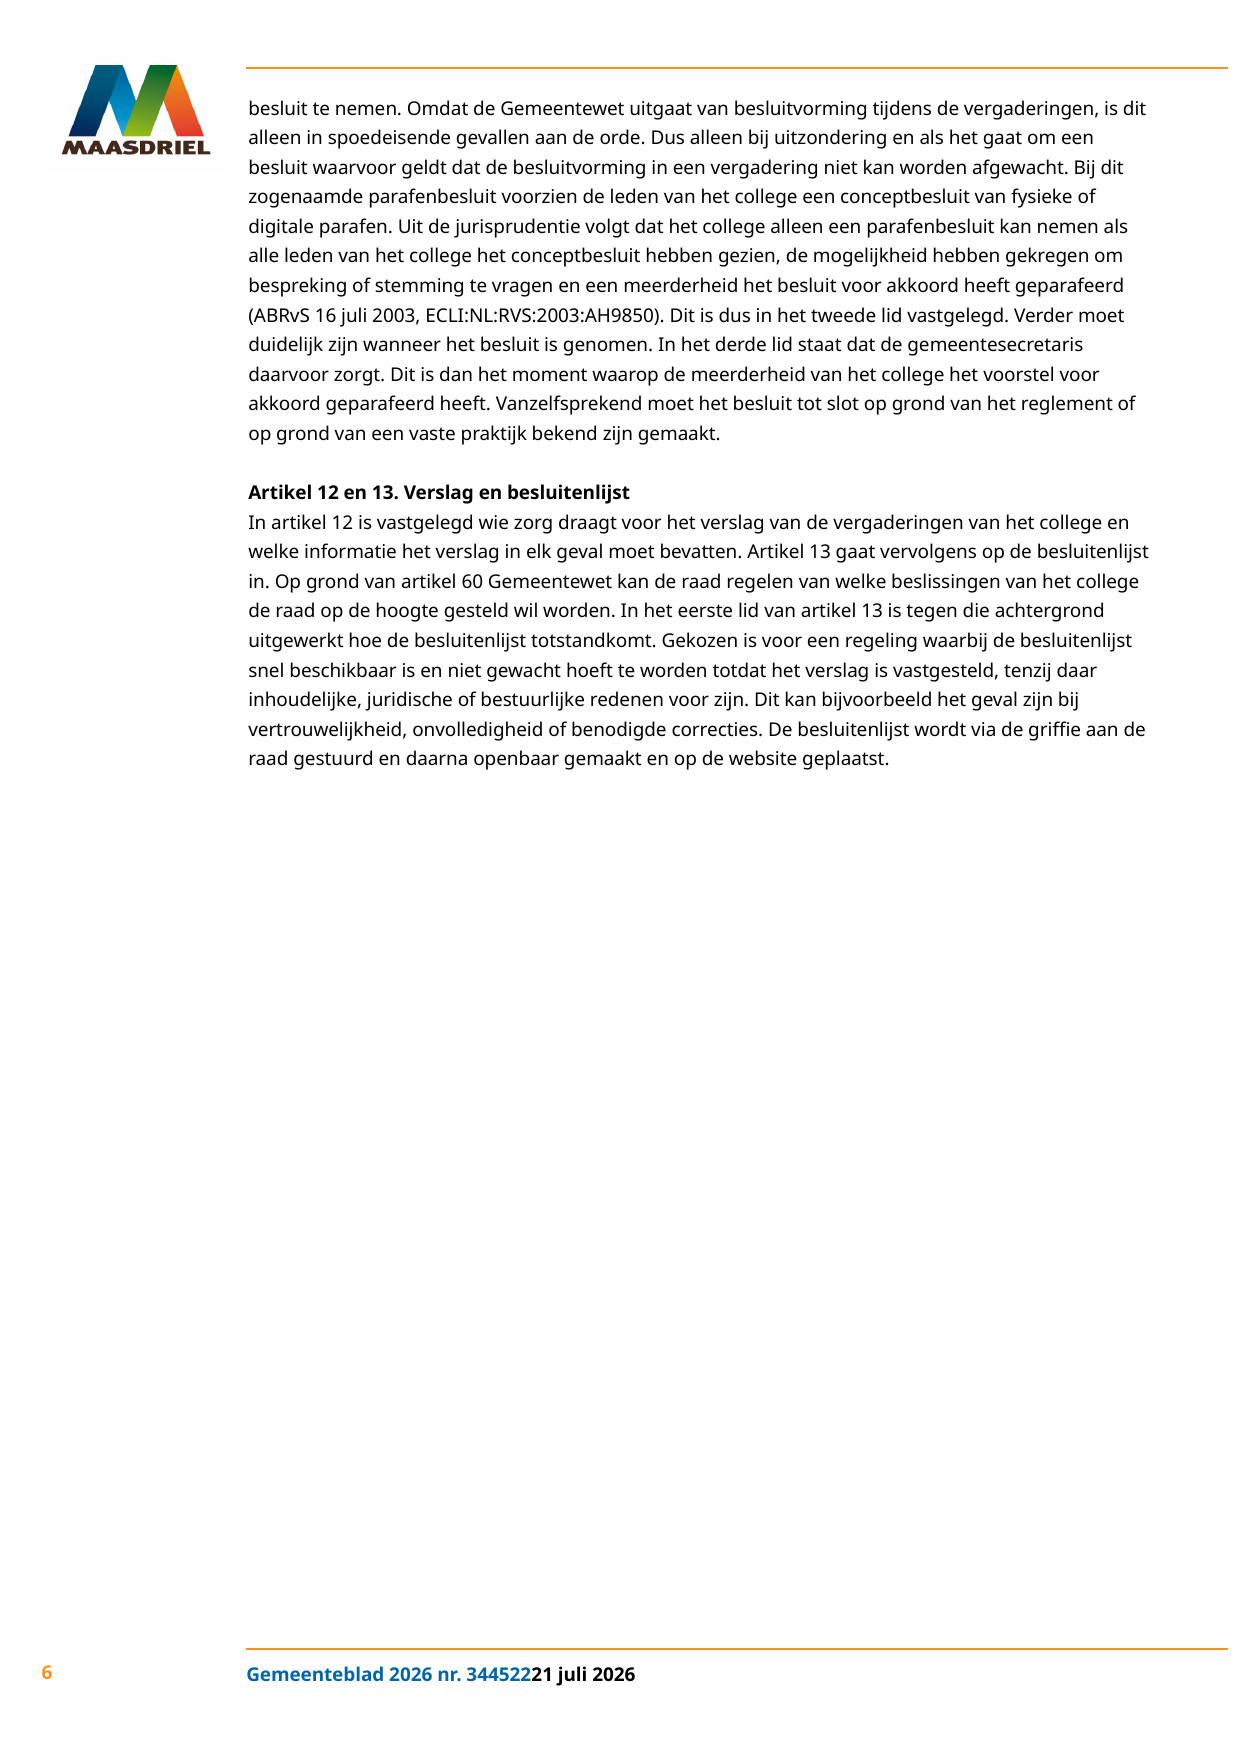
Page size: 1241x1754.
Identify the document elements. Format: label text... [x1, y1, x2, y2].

text In artikel 12 is vastgelegd wie zorg draagt voor het verslag van de vergaderingen van het college en welke informatie het verslag in elk geval moet bevatten. Artikel 13 gaat vervolgens op de besluitenlijst in. Op grond van artikel 60 Gemeentewet kan de raad regelen van welke beslissingen van het college de raad op de hoogte gesteld wil worden. In het eerste lid van artikel 13 is tegen die achtergrond uitgewerkt hoe de besluitenlijst totstandkomt. Gekozen is voor een regeling waarbij de besluitenlijst snel beschikbaar is en niet gewacht hoeft te worden totdat het verslag is vastgesteld, tenzij daar inhoudelijke, juridische of bestuurlijke redenen voor zijn. Dit kan bijvoorbeeld het geval zijn bij vertrouwelijkheid, onvolledigheid of benodigde correcties. De besluitenlijst wordt via de griffie aan de raad gestuurd en daarna openbaar gemaakt en op de website geplaatst. [248, 509, 1152, 771]
text besluit te nemen. Omdat de Gemeentewet uitgaat van besluitvorming tijdens de vergaderingen, is dit alleen in spoedeisende gevallen aan de orde. Dus alleen bij uitzondering en als het gaat om een besluit waarvoor geldt dat de besluitvorming in een vergadering niet kan worden afgewacht. Bij dit zogenaamde parafenbesluit voorzien de leden van het college een conceptbesluit van fysieke of digitale parafen. Uit de jurisprudentie volgt dat het college alleen een parafenbesluit kan nemen als alle leden van het college het conceptbesluit hebben gezien, de mogelijkheid hebben gekregen om bespreking of stemming te vragen en een meerderheid het besluit voor akkoord heeft geparafeerd (ABRvS 16 juli 2003, ECLI:NL:RVS:2003:AH9850). Dit is dus in het tweede lid vastgelegd. Verder moet duidelijk zijn wanneer het besluit is genomen. In het derde lid staat dat de gemeentesecretaris daarvoor zorgt. Dit is dan het moment waarop de meerderheid van het college het voorstel voor akkoord geparafeerd heeft. Vanzelfsprekend moet het besluit tot slot op grond van het reglement of op grond van een vaste praktijk bekend zijn gemaakt. [248, 95, 1152, 446]
text Artikel 12 en 13. Verslag en besluitenlijst [248, 479, 1152, 505]
picture [41, 47, 231, 172]
